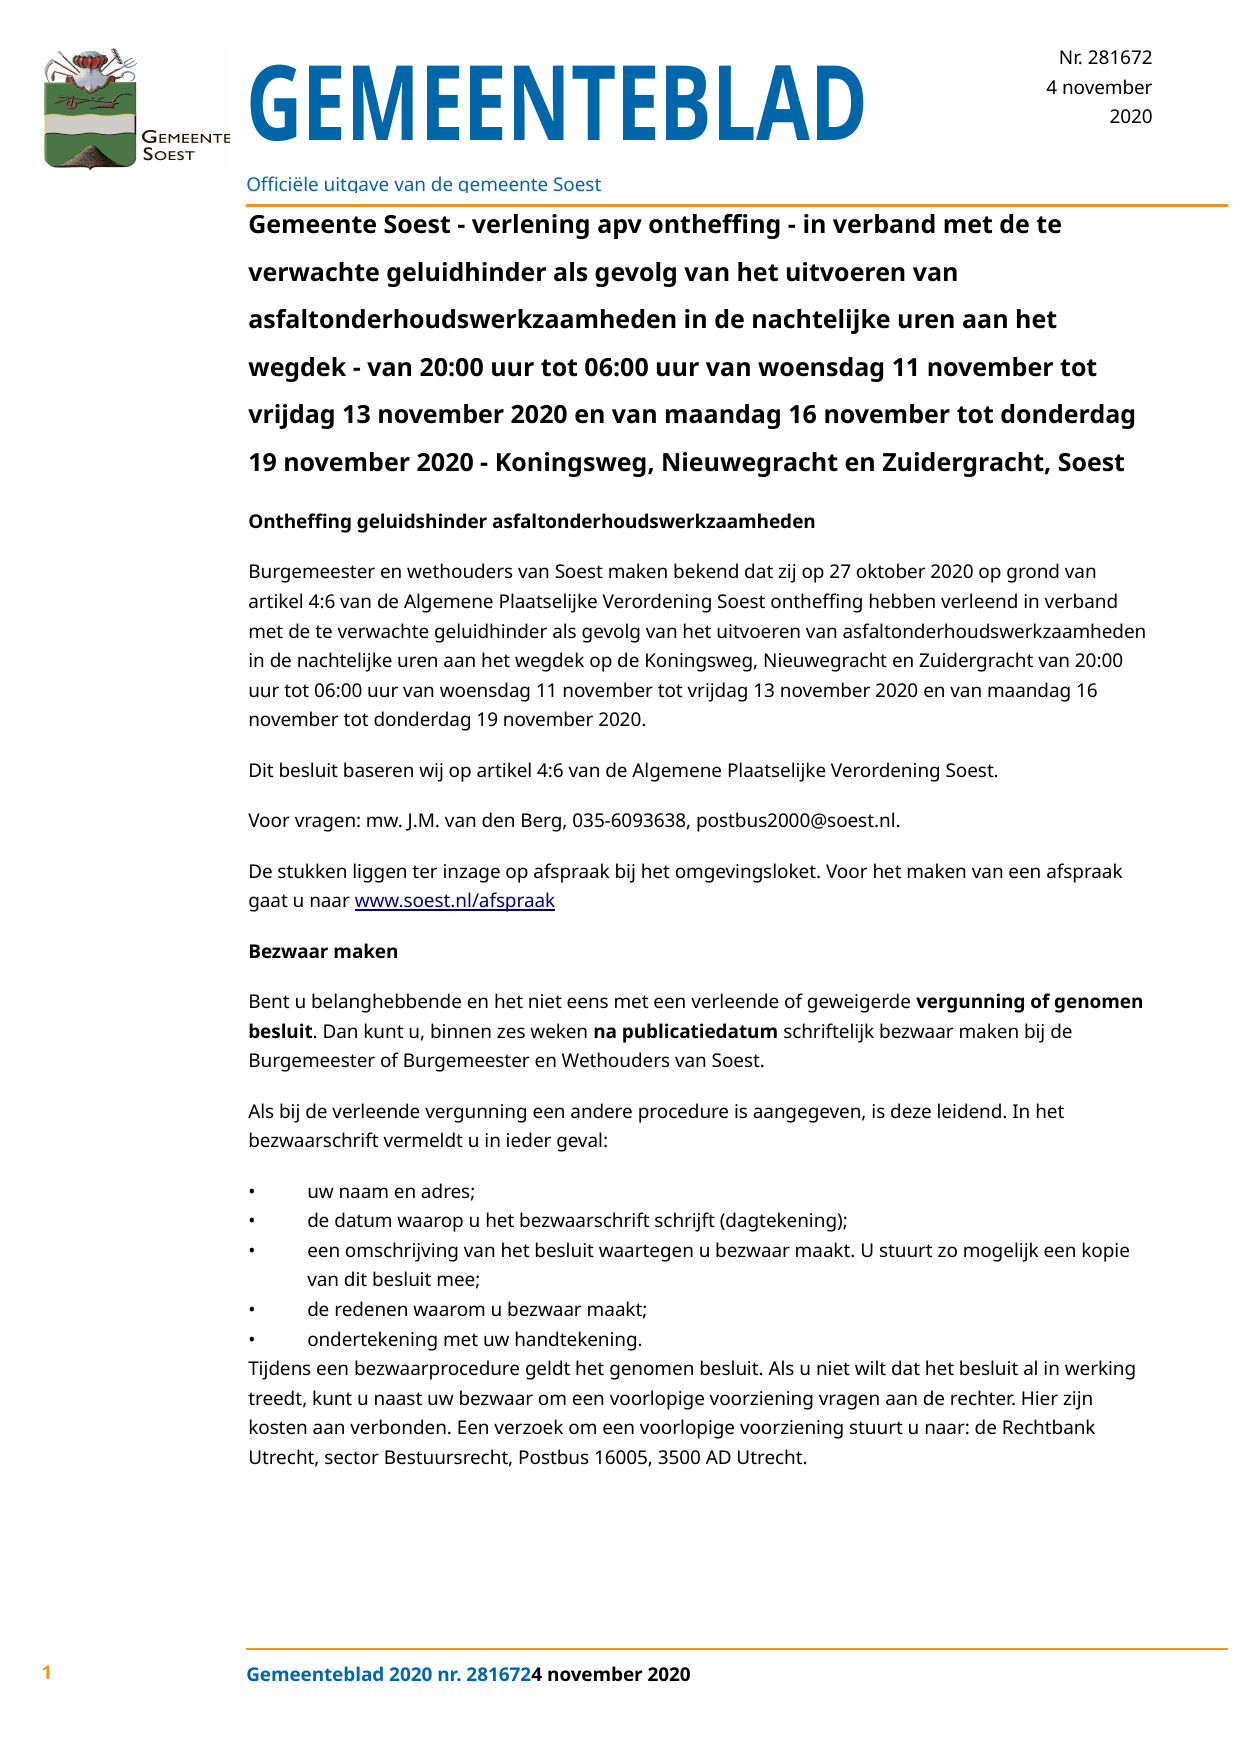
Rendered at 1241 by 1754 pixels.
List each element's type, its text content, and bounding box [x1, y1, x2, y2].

list ondertekening met uw handtekening. [248, 1326, 1152, 1352]
list de datum waarop u het bezwaarschrift schrijft (dagtekening); [248, 1207, 1152, 1233]
text Tijdens een bezwaarprocedure geldt het genomen besluit. Als u niet wilt dat het besluit al in werking treedt, kunt u naast uw bezwaar om een voorlopige voorziening vragen aan de rechter. Hier zijn kosten aan verbonden. Een verzoek om een voorlopige voorziening stuurt u naar: de Rechtbank Utrecht, sector Bestuursrecht, Postbus 16005, 3500 AD Utrecht. [248, 1355, 1152, 1470]
picture [41, 47, 231, 172]
text De stukken liggen ter inzage op afspraak bij het omgevingsloket. Voor het maken van een afspraak gaat u naar www.soest.nl/afspraak [248, 858, 1152, 913]
text Bent u belanghebbende en het niet eens met een verleende of geweigerde vergunning of genomen besluit. Dan kunt u, binnen zes weken na publicatiedatum schriftelijk bezwaar maken bij de Burgemeester of Burgemeester en Wethouders van Soest. [248, 988, 1152, 1073]
text Als bij de verleende vergunning een andere procedure is aangegeven, is deze leidend. In het bezwaarschrift vermeldt u in ieder geval: [248, 1098, 1152, 1153]
text Gemeente Soest - verlening apv ontheffing - in verband met de te verwachte geluidhinder als gevolg van het uitvoeren van asfaltonderhoudswerkzaamheden in de nachtelijke uren aan het wegdek - van 20:00 uur tot 06:00 uur van woensdag 11 november tot vrijdag 13 november 2020 en van maandag 16 november tot donderdag 19 november 2020 - Koningsweg, Nieuwegracht en Zuidergracht, Soest [248, 207, 1152, 479]
list een omschrijving van het besluit waartegen u bezwaar maakt. U stuurt zo mogelijk een kopie van dit besluit mee; [248, 1237, 1152, 1292]
list uw naam en adres; [248, 1178, 1152, 1204]
text Voor vragen: mw. J.M. van den Berg, 035-6093638, postbus2000@soest.nl. [248, 807, 1152, 833]
text Bezwaar maken [248, 938, 1152, 964]
text Ontheffing geluidshinder asfaltonderhoudswerkzaamheden [248, 508, 1152, 534]
text Burgemeester en wethouders van Soest maken bekend dat zij op 27 oktober 2020 op grond van artikel 4:6 van de Algemene Plaatselijke Verordening Soest ontheffing hebben verleend in verband met de te verwachte geluidhinder als gevolg van het uitvoeren van asfaltonderhoudswerkzaamheden in de nachtelijke uren aan het wegdek op de Koningsweg, Nieuwegracht en Zuidergracht van 20:00 uur tot 06:00 uur van woensdag 11 november tot vrijdag 13 november 2020 en van maandag 16 november tot donderdag 19 november 2020. [248, 559, 1152, 732]
text Dit besluit baseren wij op artikel 4:6 van de Algemene Plaatselijke Verordening Soest. [248, 757, 1152, 783]
list de redenen waarom u bezwaar maakt; [248, 1296, 1152, 1322]
